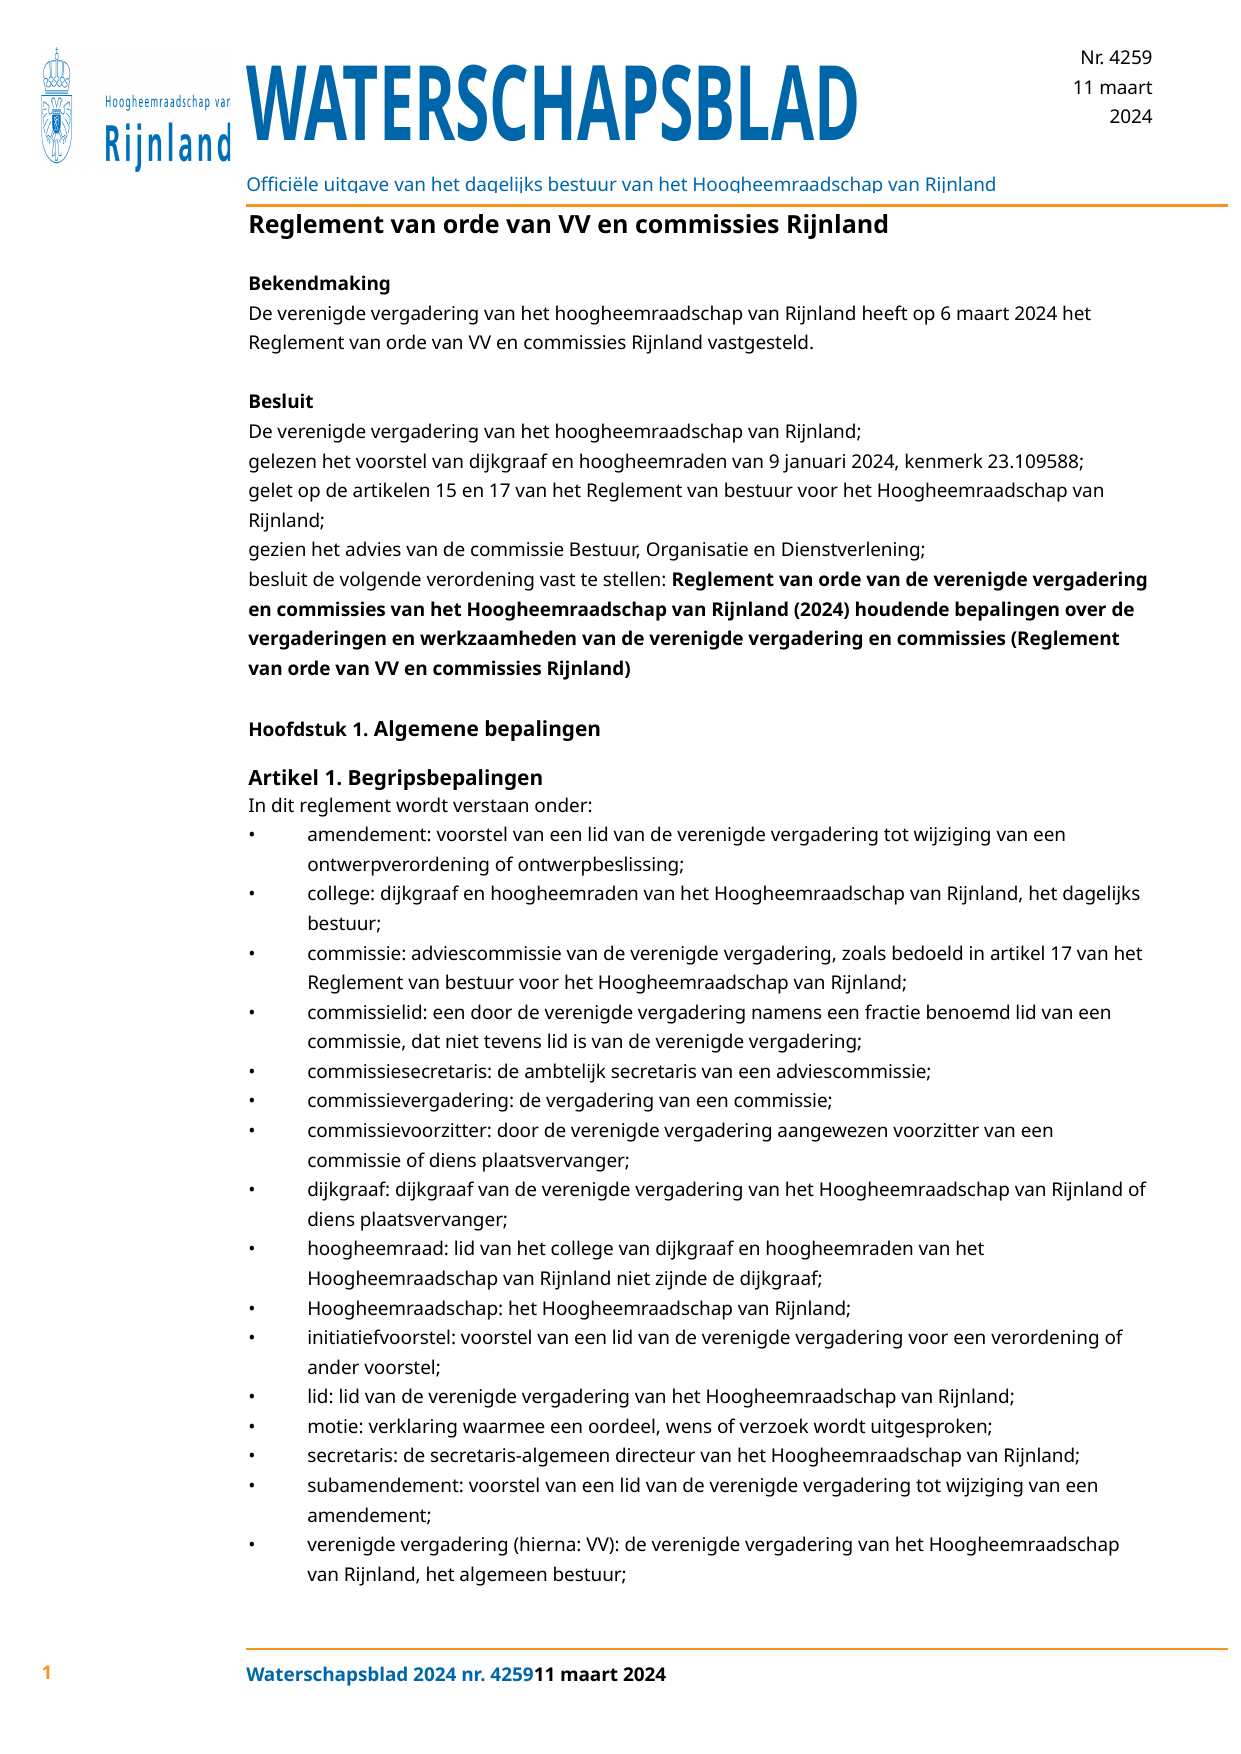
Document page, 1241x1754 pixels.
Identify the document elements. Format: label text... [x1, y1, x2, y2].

list Hoogheemraadschap: het Hoogheemraadschap van Rijnland; [248, 1295, 1152, 1320]
text Bekendmaking [248, 270, 1152, 296]
text besluit de volgende verordening vast te stellen: Reglement van orde van de verenigde vergadering en commissies van het Hoogheemraadschap van Rijnland (2024) houdende bepalingen over de vergaderingen en werkzaamheden van de verenigde vergadering en commissies (Reglement van orde van VV en commissies Rijnland) [248, 566, 1152, 681]
text In dit reglement wordt verstaan onder: [248, 792, 1152, 817]
list motie: verklaring waarmee een oordeel, wens of verzoek wordt uitgesproken; [248, 1413, 1152, 1439]
list commissielid: een door de verenigde vergadering namens een fractie benoemd lid van een commissie, dat niet tevens lid is van de verenigde vergadering; [248, 999, 1152, 1054]
list secretaris: de secretaris-algemeen directeur van het Hoogheemraadschap van Rijnland; [248, 1443, 1152, 1468]
text De verenigde vergadering van het hoogheemraadschap van Rijnland; [248, 418, 1152, 444]
list hoogheemraad: lid van het college van dijkgraaf en hoogheemraden van het Hoogheemraadschap van Rijnland niet zijnde de dijkgraaf; [248, 1236, 1152, 1291]
text Artikel 1. Begripsbepalingen [248, 763, 1152, 792]
text Reglement van orde van VV en commissies Rijnland [248, 207, 1152, 241]
text gelet op de artikelen 15 en 17 van het Reglement van bestuur voor het Hoogheemraadschap van Rijnland; [248, 477, 1152, 533]
text gelezen het voorstel van dijkgraaf en hoogheemraden van 9 januari 2024, kenmerk 23.109588; [248, 448, 1152, 473]
text gezien het advies van de commissie Bestuur, Organisatie en Dienstverlening; [248, 537, 1152, 562]
list subamendement: voorstel van een lid van de verenigde vergadering tot wijziging van een amendement; [248, 1472, 1152, 1527]
list college: dijkgraaf en hoogheemraden van het Hoogheemraadschap van Rijnland, het dagelijks bestuur; [248, 881, 1152, 936]
list dijkgraaf: dijkgraaf van de verenigde vergadering van het Hoogheemraadschap van Rijnland of diens plaatsvervanger; [248, 1176, 1152, 1232]
list amendement: voorstel van een lid van de verenigde vergadering tot wijziging van een ontwerpverordening of ontwerpbeslissing; [248, 821, 1152, 877]
list commissiesecretaris: de ambtelijk secretaris van een adviescommissie; [248, 1058, 1152, 1084]
list initiatiefvoorstel: voorstel van een lid van de verenigde vergadering voor een verordening of ander voorstel; [248, 1324, 1152, 1379]
text Besluit [248, 389, 1152, 414]
list lid: lid van de verenigde vergadering van het Hoogheemraadschap van Rijnland; [248, 1383, 1152, 1409]
list commissievergadering: de vergadering van een commissie; [248, 1088, 1152, 1113]
text De verenigde vergadering van het hoogheemraadschap van Rijnland heeft op 6 maart 2024 het Reglement van orde van VV en commissies Rijnland vastgesteld. [248, 300, 1152, 355]
list commissie: adviescommissie van de verenigde vergadering, zoals bedoeld in artikel 17 van het Reglement van bestuur voor het Hoogheemraadschap van Rijnland; [248, 940, 1152, 995]
text Hoofdstuk 1. Algemene bepalingen [248, 714, 1152, 742]
list commissievoorzitter: door de verenigde vergadering aangewezen voorzitter van een commissie of diens plaatsvervanger; [248, 1117, 1152, 1172]
picture [41, 47, 231, 172]
list verenigde vergadering (hierna: VV): de verenigde vergadering van het Hoogheemraadschap van Rijnland, het algemeen bestuur; [248, 1531, 1152, 1587]
